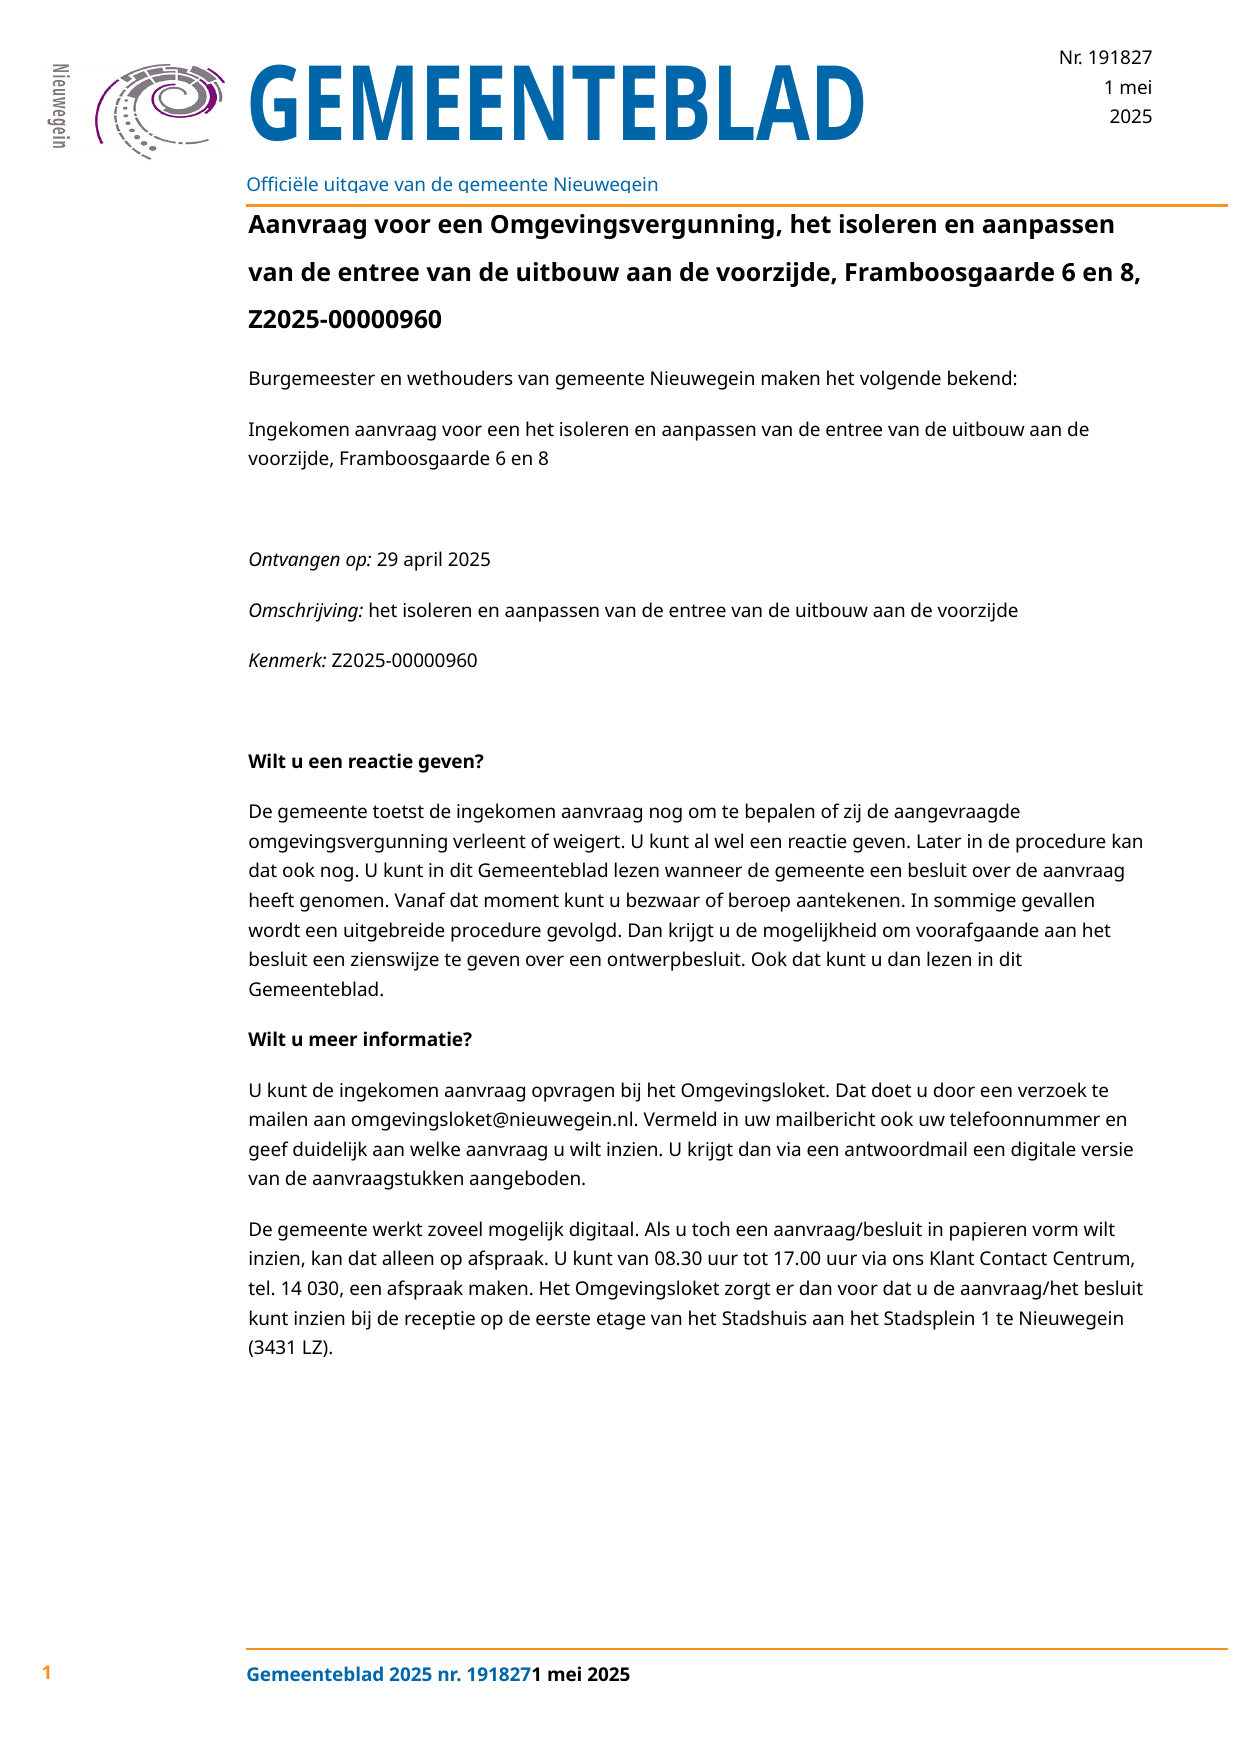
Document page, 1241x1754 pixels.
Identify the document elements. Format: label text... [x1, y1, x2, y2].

text De gemeente toetst de ingekomen aanvraag nog om te bepalen of zij de aangevraagde omgevingsvergunning verleent of weigert. U kunt al wel een reactie geven. Later in de procedure kan dat ook nog. U kunt in dit Gemeenteblad lezen wanneer de gemeente een besluit over de aanvraag heeft genomen. Vanaf dat moment kunt u bezwaar of beroep aantekenen. In sommige gevallen wordt een uitgebreide procedure gevolgd. Dan krijgt u de mogelijkheid om voorafgaande aan het besluit een zienswijze te geven over een ontwerpbesluit. Ook dat kunt u dan lezen in dit Gemeenteblad. [248, 798, 1152, 1002]
text Wilt u meer informatie? [248, 1026, 1152, 1052]
text Burgemeester en wethouders van gemeente Nieuwegein maken het volgende bekend: [248, 366, 1152, 391]
text Wilt u een reactie geven? [248, 748, 1152, 774]
text Kenmerk: Z2025-00000960 [248, 647, 1152, 673]
text U kunt de ingekomen aanvraag opvragen bij het Omgevingsloket. Dat doet u door een verzoek te mailen aan omgevingsloket@nieuwegein.nl. Vermeld in uw mailbericht ook uw telefoonnummer en geef duidelijk aan welke aanvraag u wilt inzien. U krijgt dan via een antwoordmail een digitale versie van de aanvraagstukken aangeboden. [248, 1077, 1152, 1191]
text Ingekomen aanvraag voor een het isoleren en aanpassen van de entree van de uitbouw aan de voorzijde, Framboosgaarde 6 en 8 [248, 416, 1152, 471]
text De gemeente werkt zoveel mogelijk digitaal. Als u toch een aanvraag/besluit in papieren vorm wilt inzien, kan dat alleen op afspraak. U kunt van 08.30 uur tot 17.00 uur via ons Klant Contact Centrum, tel. 14 030, een afspraak maken. Het Omgevingsloket zorgt er dan voor dat u de aanvraag/het besluit kunt inzien bij de receptie op de eerste etage van het Stadshuis aan het Stadsplein 1 te Nieuwegein (3431 LZ). [248, 1216, 1152, 1360]
picture [41, 47, 231, 172]
text Ontvangen op: 29 april 2025 [248, 546, 1152, 572]
text Omschrijving: het isoleren en aanpassen van de entree van de uitbouw aan de voorzijde [248, 597, 1152, 622]
text Aanvraag voor een Omgevingsvergunning, het isoleren en aanpassen van de entree van de uitbouw aan de voorzijde, Framboosgaarde 6 en 8, Z2025-00000960 [248, 207, 1152, 336]
